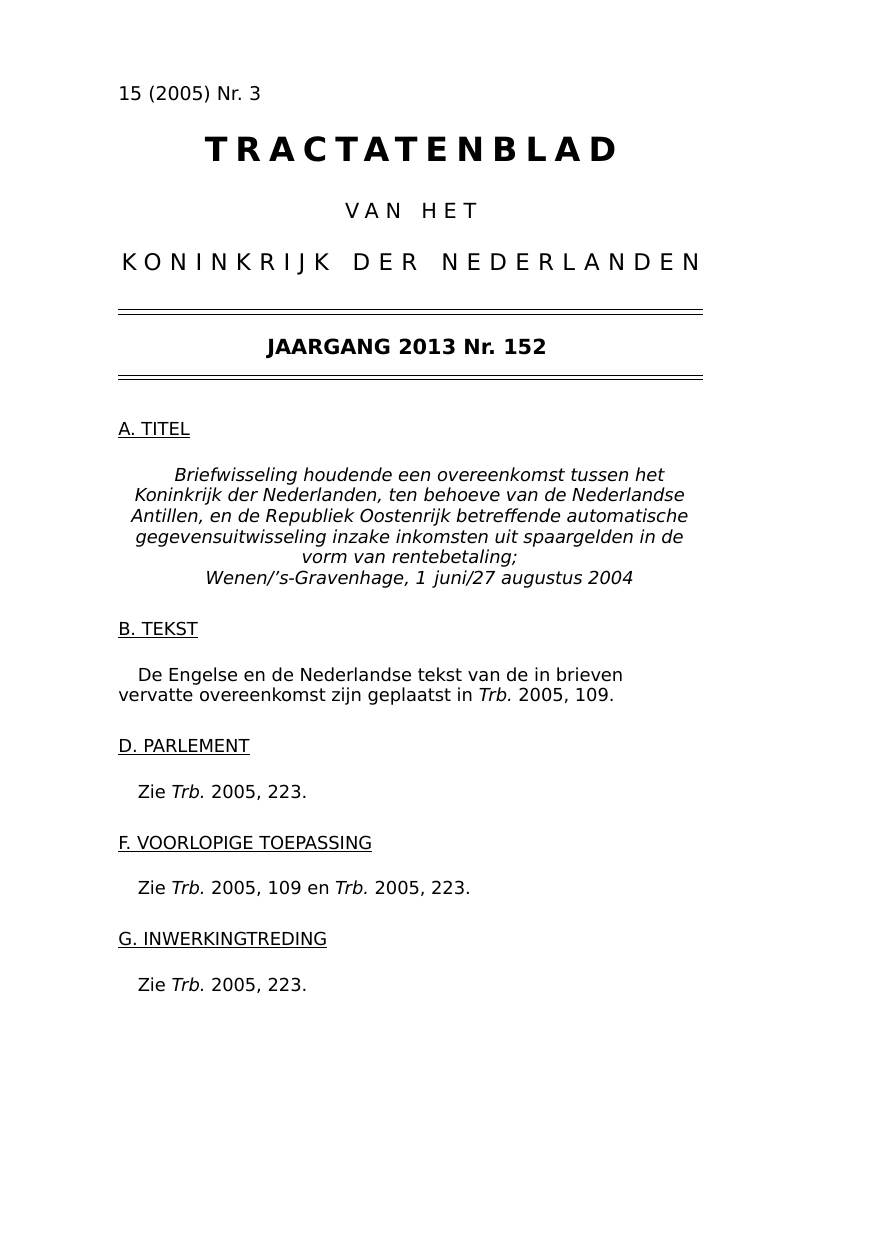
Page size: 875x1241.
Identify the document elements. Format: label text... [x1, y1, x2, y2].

subtitle F. VOORLOPIGE TOEPASSING [118, 832, 703, 853]
text VAN HET [118, 199, 703, 223]
subtitle D. PARLEMENT [118, 736, 703, 757]
text TRACTATENBLAD [118, 130, 703, 169]
subtitle A. TITEL [118, 419, 703, 439]
text De Engelse en de Nederlandse tekst van de in brieven vervatte overeenkomst zijn geplaatst in Trb. 2005, 109. [118, 664, 703, 706]
text 15 (2005) Nr. 3 [118, 83, 703, 105]
subtitle G. INWERKINGTREDING [118, 929, 703, 950]
text Zie Trb. 2005, 223. [118, 782, 703, 802]
text Zie Trb. 2005, 223. [118, 975, 703, 995]
text Zie Trb. 2005, 109 en Trb. 2005, 223. [118, 878, 703, 899]
text JAARGANG 2013 Nr. 152 [118, 335, 703, 359]
subtitle B. TEKST [118, 619, 703, 639]
text Wenen/’s-Gravenhage, 1 juni/27 augustus 2004 [118, 568, 703, 589]
text Briefwisseling houdende een overeenkomst tussen het Koninkrijk der Nederlanden, ten behoeve van de Nederlandse Antillen, en de Republiek Oostenrijk betreffende automatische gegevensuitwisseling inzake inkomsten uit spaargelden in de vorm van rentebetaling; [118, 464, 703, 568]
text KONINKRIJK DER NEDERLANDEN [118, 249, 703, 276]
